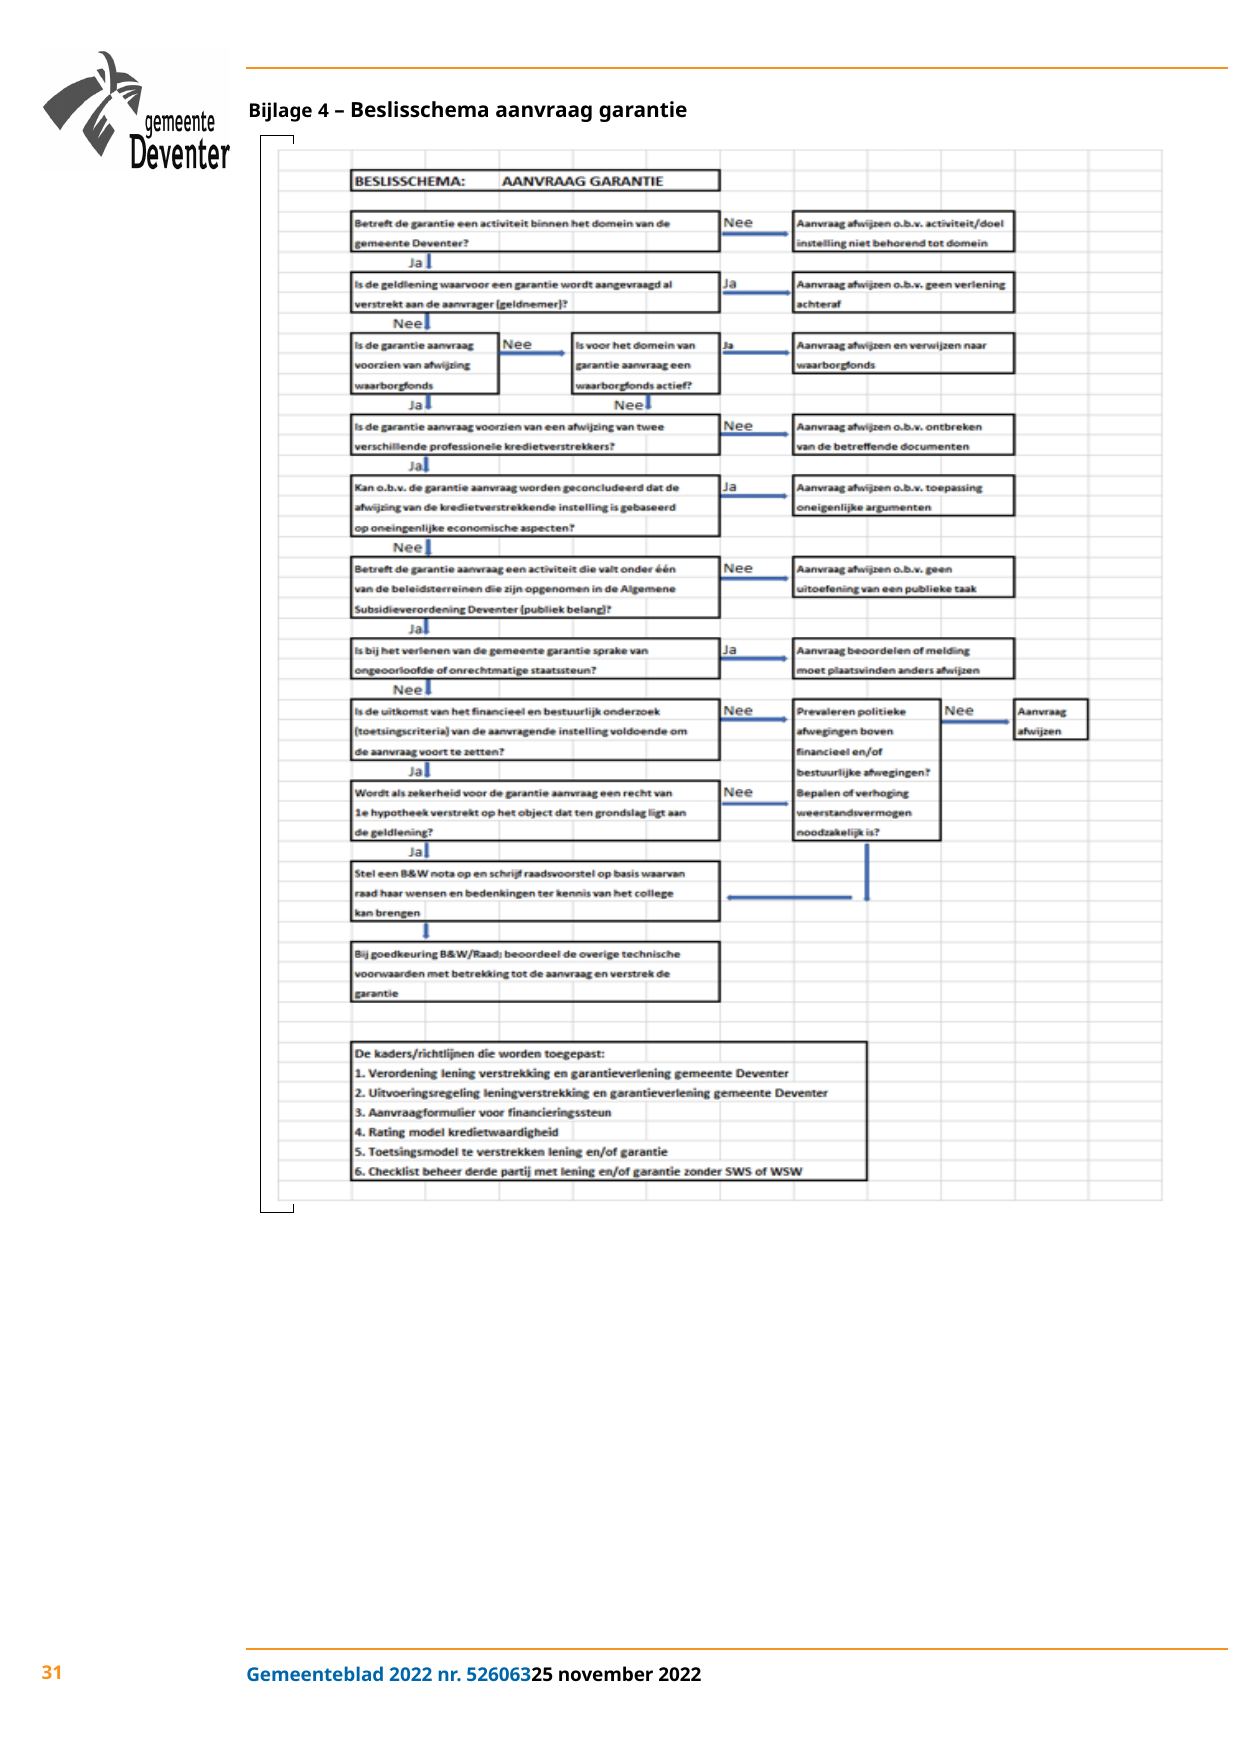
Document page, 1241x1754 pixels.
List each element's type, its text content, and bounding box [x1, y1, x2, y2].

picture [268, 144, 1173, 1204]
text Bijlage 4 – Beslisschema aanvraag garantie [248, 95, 1152, 123]
picture [41, 47, 231, 172]
